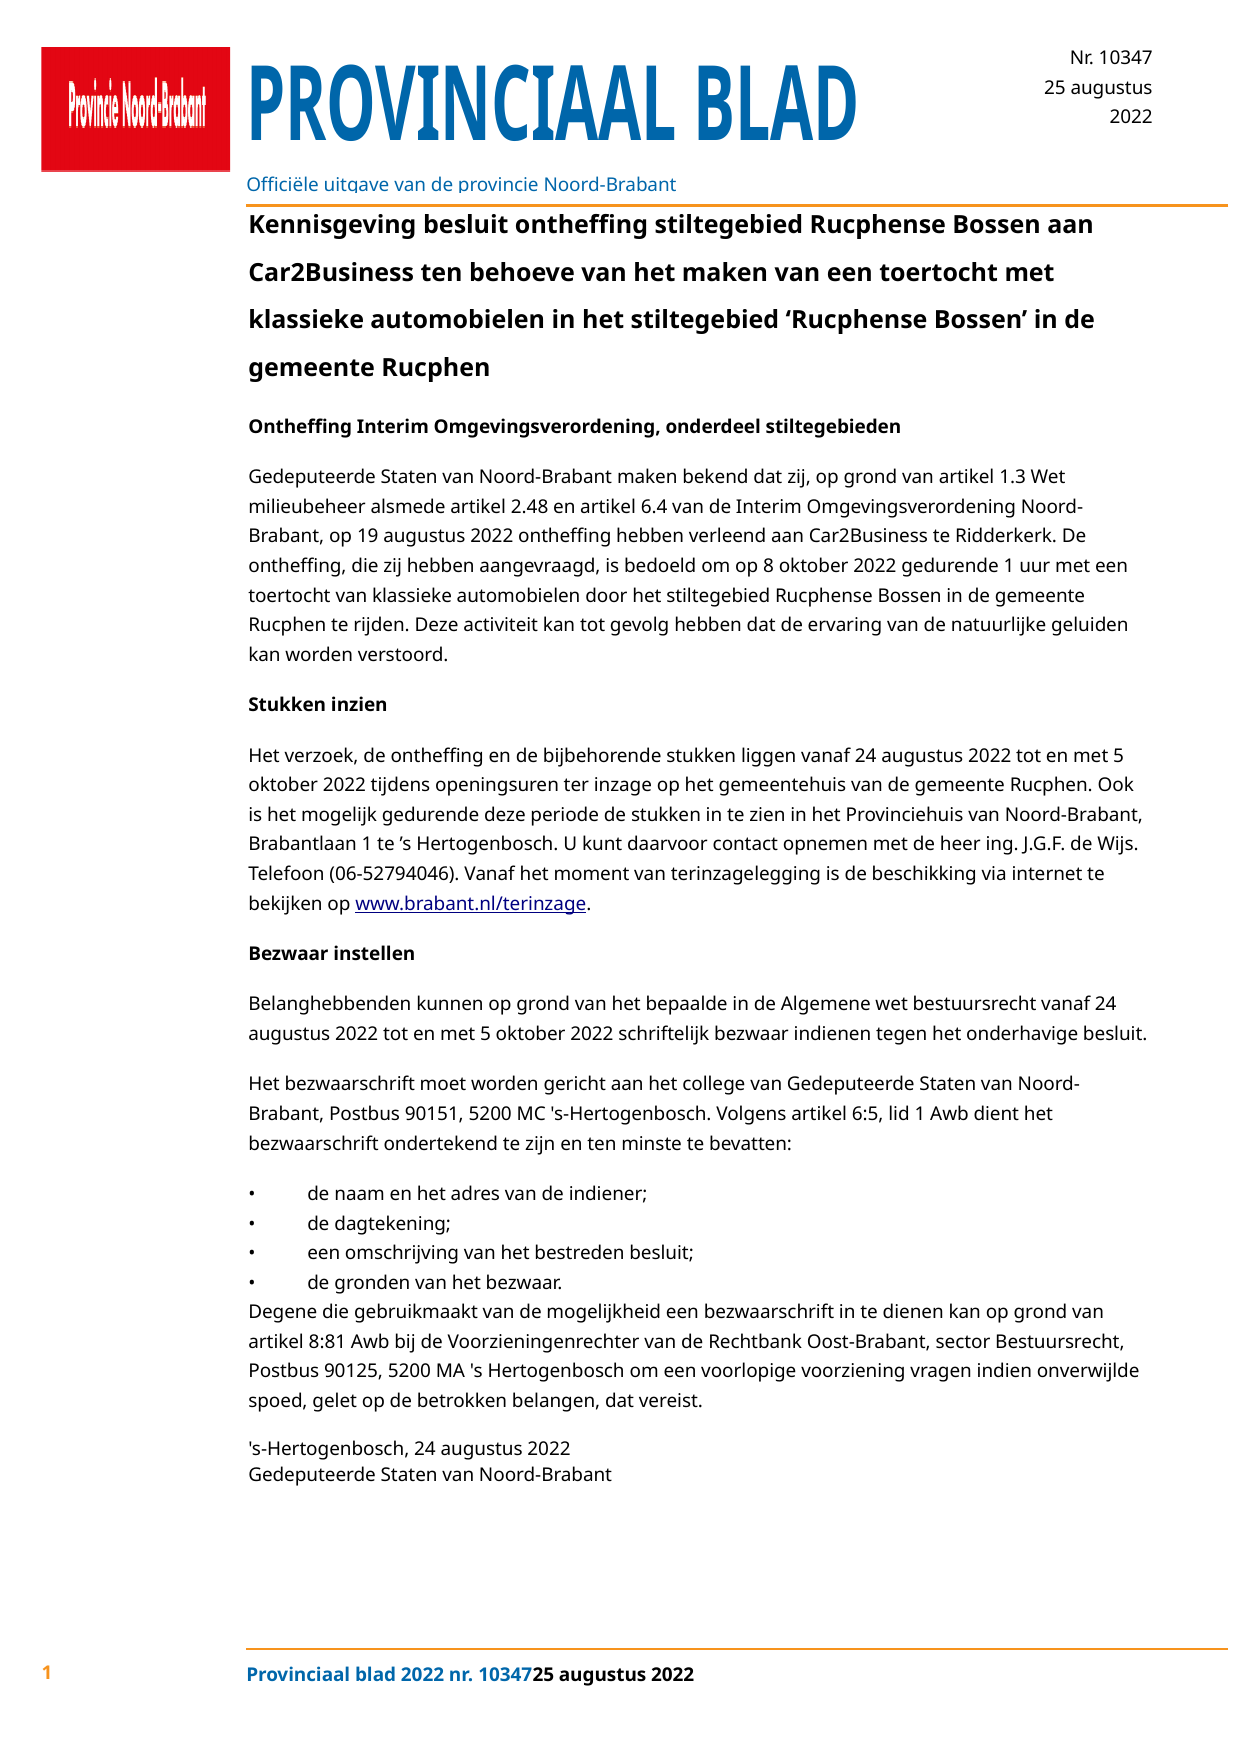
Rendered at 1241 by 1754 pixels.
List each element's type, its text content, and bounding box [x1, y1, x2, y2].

picture [41, 47, 231, 172]
list een omschrijving van het bestreden besluit; [248, 1239, 1152, 1265]
list de naam en het adres van de indiener; [248, 1180, 1152, 1206]
text Bezwaar instellen [248, 940, 1152, 966]
list de dagtekening; [248, 1210, 1152, 1236]
text Het bezwaarschrift moet worden gericht aan het college van Gedeputeerde Staten van Noord-Brabant, Postbus 90151, 5200 MC 's-Hertogenbosch. Volgens artikel 6:5, lid 1 Awb dient het bezwaarschrift ondertekend te zijn en ten minste te bevatten: [248, 1071, 1152, 1156]
text Belanghebbenden kunnen op grond van het bepaalde in de Algemene wet bestuursrecht vanaf 24 augustus 2022 tot en met 5 oktober 2022 schriftelijk bezwaar indienen tegen het onderhavige besluit. [248, 991, 1152, 1046]
text 's-Hertogenbosch, 24 augustus 2022 [248, 1435, 1152, 1461]
text Kennisgeving besluit ontheffing stiltegebied Rucphense Bossen aan Car2Business ten behoeve van het maken van een toertocht met klassieke automobielen in het stiltegebied ‘Rucphense Bossen’ in de gemeente Rucphen [248, 207, 1152, 384]
text Het verzoek, de ontheffing en de bijbehorende stukken liggen vanaf 24 augustus 2022 tot en met 5 oktober 2022 tijdens openingsuren ter inzage op het gemeentehuis van de gemeente Rucphen. Ook is het mogelijk gedurende deze periode de stukken in te zien in het Provinciehuis van Noord-Brabant, Brabantlaan 1 te ’s Hertogenbosch. U kunt daarvoor contact opnemen met de heer ing. J.G.F. de Wijs. Telefoon (06-52794046). Vanaf het moment van terinzagelegging is de beschikking via internet te bekijken op www.brabant.nl/terinzage. [248, 742, 1152, 916]
text Stukken inzien [248, 691, 1152, 717]
text Gedeputeerde Staten van Noord-Brabant maken bekend dat zij, op grond van artikel 1.3 Wet milieubeheer alsmede artikel 2.48 en artikel 6.4 van de Interim Omgevingsverordening Noord-Brabant, op 19 augustus 2022 ontheffing hebben verleend aan Car2Business te Ridderkerk. De ontheffing, die zij hebben aangevraagd, is bedoeld om op 8 oktober 2022 gedurende 1 uur met een toertocht van klassieke automobielen door het stiltegebied Rucphense Bossen in de gemeente Rucphen te rijden. Deze activiteit kan tot gevolg hebben dat de ervaring van de natuurlijke geluiden kan worden verstoord. [248, 463, 1152, 667]
text Ontheffing Interim Omgevingsverordening, onderdeel stiltegebieden [248, 413, 1152, 439]
text Degene die gebruikmaakt van de mogelijkheid een bezwaarschrift in te dienen kan op grond van artikel 8:81 Awb bij de Voorzieningenrechter van de Rechtbank Oost-Brabant, sector Bestuursrecht, Postbus 90125, 5200 MA 's Hertogenbosch om een voorlopige voorziening vragen indien onverwijlde spoed, gelet op de betrokken belangen, dat vereist. [248, 1298, 1152, 1413]
list de gronden van het bezwaar. [248, 1269, 1152, 1295]
text Gedeputeerde Staten van Noord-Brabant [248, 1461, 1152, 1487]
